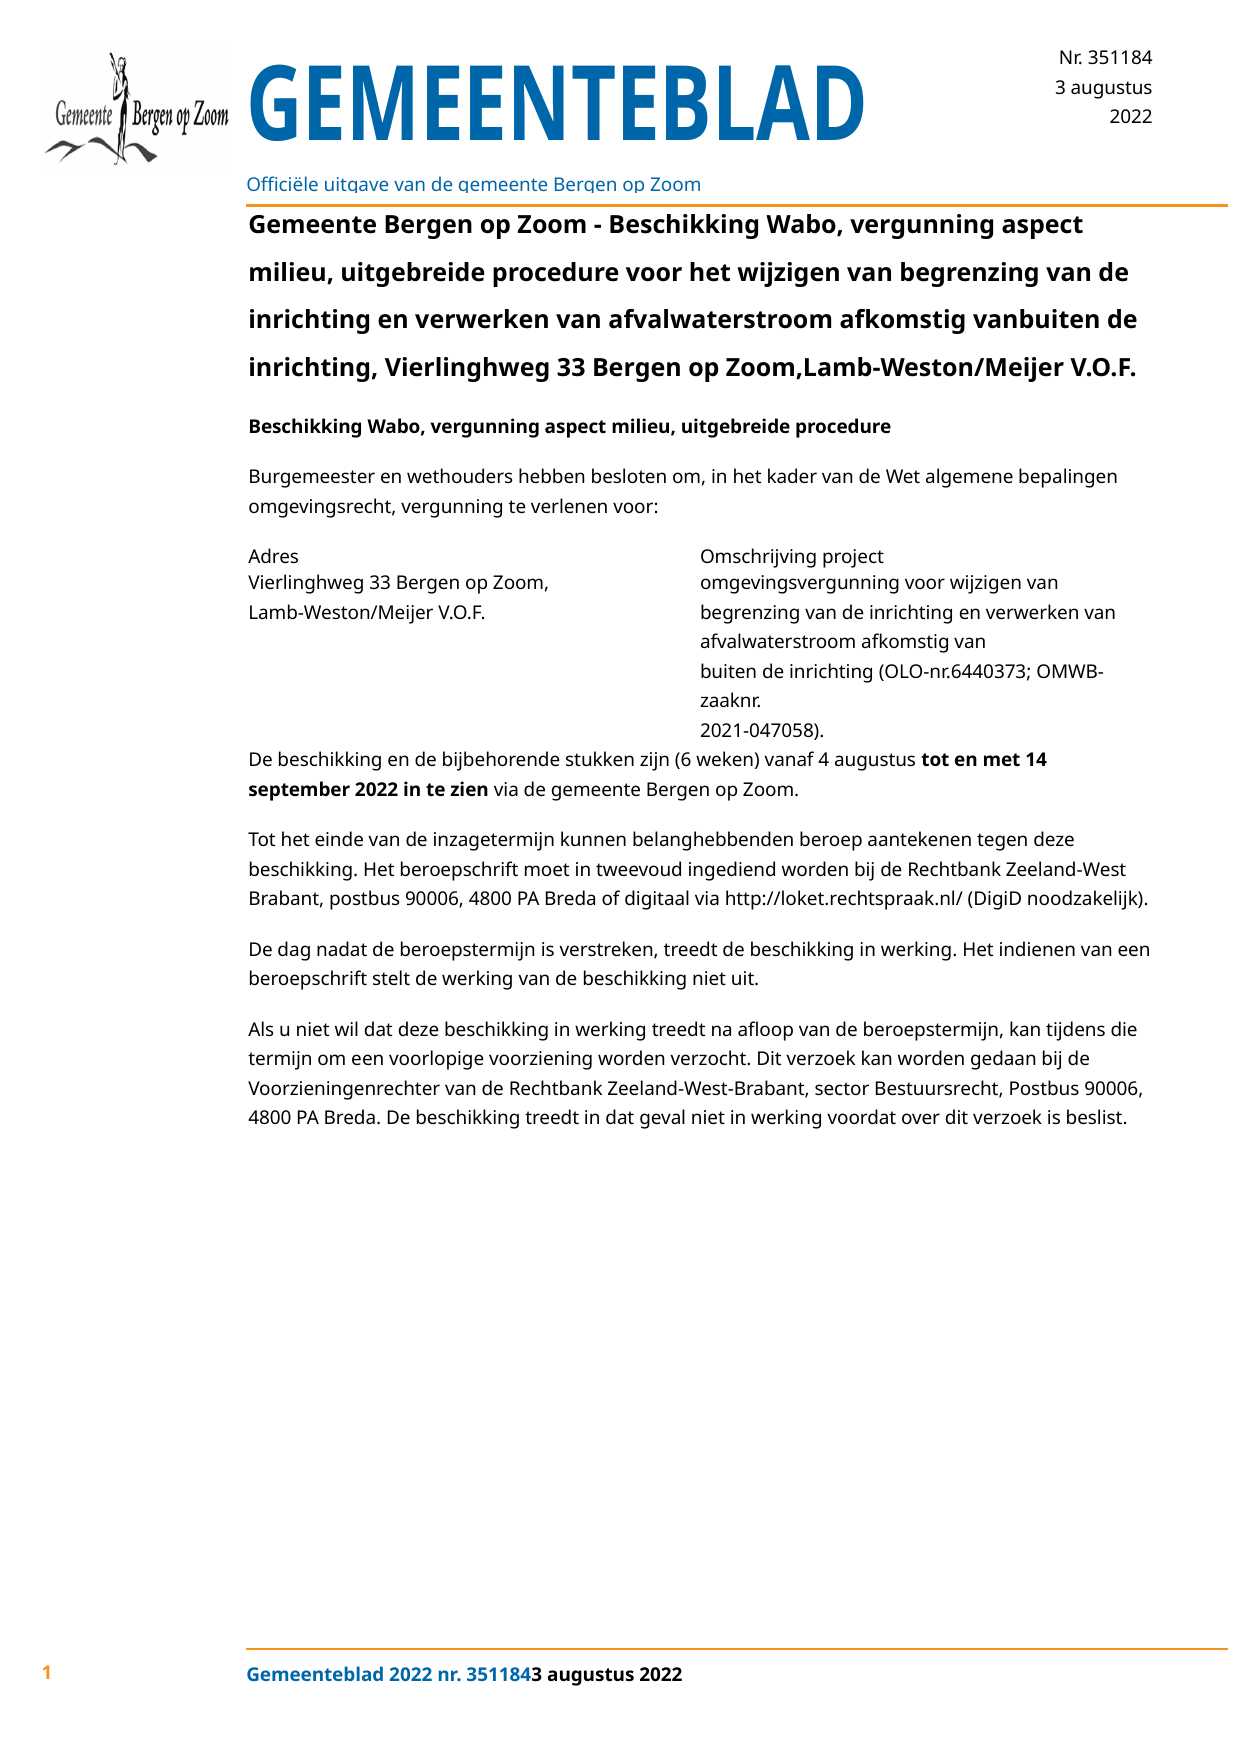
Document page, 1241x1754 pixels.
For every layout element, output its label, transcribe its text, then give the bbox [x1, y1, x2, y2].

text Gemeente Bergen op Zoom - Beschikking Wabo, vergunning aspect milieu, uitgebreide procedure voor het wijzigen van begrenzing van de inrichting en verwerken van afvalwaterstroom afkomstig vanbuiten de inrichting, Vierlinghweg 33 Bergen op Zoom,Lamb-Weston/Meijer V.O.F. [248, 207, 1152, 384]
picture [41, 47, 231, 172]
table_header Adres [248, 544, 700, 569]
table_cell Vierlinghweg 33 Bergen op Zoom, Lamb-Weston/Meijer V.O.F. [248, 569, 700, 743]
text De beschikking en de bijbehorende stukken zijn (6 weken) vanaf 4 augustus tot en met 14 september 2022 in te zien via de gemeente Bergen op Zoom. [248, 746, 1152, 802]
text De dag nadat de beroepstermijn is verstreken, treedt de beschikking in werking. Het indienen van een beroepschrift stelt de werking van de beschikking niet uit. [248, 936, 1152, 991]
table_header Omschrijving project [700, 544, 1152, 569]
table_cell omgevingsvergunning voor wijzigen van begrenzing van de inrichting en verwerken van afvalwaterstroom afkomstig van buiten de inrichting (OLO-nr.6440373; OMWB-zaaknr. 2021-047058). [700, 569, 1152, 743]
text Beschikking Wabo, vergunning aspect milieu, uitgebreide procedure [248, 413, 1152, 439]
text Tot het einde van de inzagetermijn kunnen belanghebbenden beroep aantekenen tegen deze beschikking. Het beroepschrift moet in tweevoud ingediend worden bij de Rechtbank Zeeland-West Brabant, postbus 90006, 4800 PA Breda of digitaal via http://loket.rechtspraak.nl/ (DigiD noodzakelijk). [248, 826, 1152, 911]
text Als u niet wil dat deze beschikking in werking treedt na afloop van de beroepstermijn, kan tijdens die termijn om een voorlopige voorziening worden verzocht. Dit verzoek kan worden gedaan bij de Voorzieningenrechter van de Rechtbank Zeeland-West-Brabant, sector Bestuursrecht, Postbus 90006, 4800 PA Breda. De beschikking treedt in dat geval niet in werking voordat over dit verzoek is beslist. [248, 1016, 1152, 1130]
text Burgemeester en wethouders hebben besloten om, in het kader van de Wet algemene bepalingen omgevingsrecht, vergunning te verlenen voor: [248, 463, 1152, 519]
